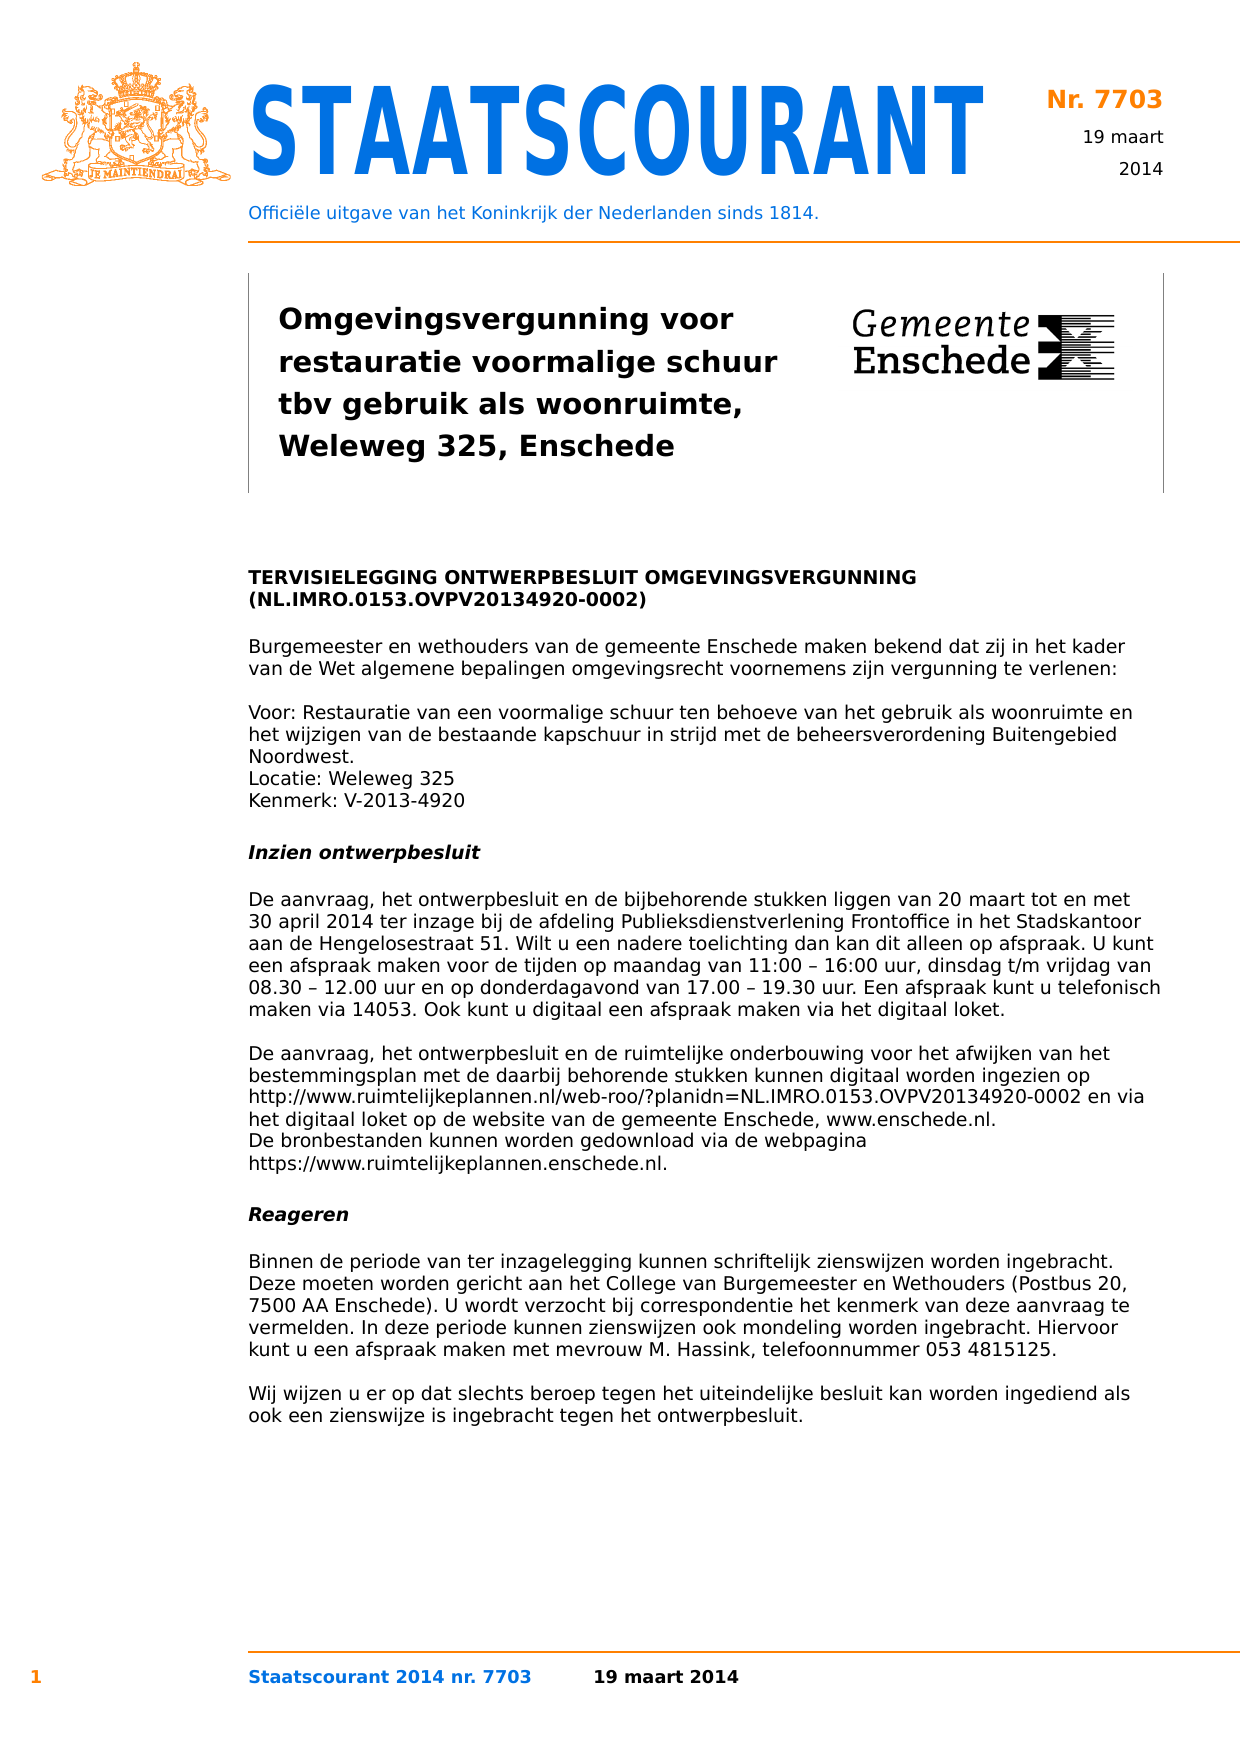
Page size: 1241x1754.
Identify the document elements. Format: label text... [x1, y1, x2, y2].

table_header [25, 62, 248, 241]
subtitle TERVISIELEGGING ONTWERPBESLUIT OMGEVINGSVERGUNNING (NL.IMRO.0153.OVPV20134920-0002) [248, 567, 1163, 611]
text Voor: Restauratie van een voormalige schuur ten behoeve van het gebruik als woonruimte en het wijzigen van de bestaande kapschuur in strijd met de beheersverordening Buitengebied Noordwest. [248, 702, 1163, 768]
subtitle Reageren [248, 1204, 1163, 1226]
text Wij wijzen u er op dat slechts beroep tegen het uiteindelijke besluit kan worden ingediend als ook een zienswijze is ingebracht tegen het ontwerpbesluit. [248, 1383, 1163, 1427]
text https://www.ruimtelijkeplannen.enschede.nl. [248, 1152, 1163, 1174]
table_header Nr. 7703 [998, 62, 1240, 121]
text Kenmerk: V-2013-4920 [248, 790, 1163, 812]
text Burgemeester en wethouders van de gemeente Enschede maken bekend dat zij in het kader van de Wet algemene bepalingen omgevingsrecht voornemens zijn vergunning te verlenen: [248, 636, 1163, 680]
text De bronbestanden kunnen worden gedownload via de webpagina [248, 1130, 1163, 1152]
text Binnen de periode van ter inzagelegging kunnen schriftelijk zienswijzen worden ingebracht. Deze moeten worden gericht aan het College van Burgemeester en Wethouders (Postbus 20, 7500 AA Enschede). U wordt verzocht bij correspondentie het kenmerk van deze aanvraag te vermelden. In deze periode kunnen zienswijzen ook mondeling worden ingebracht. Hiervoor kunt u een afspraak maken met mevrouw M. Hassink, telefoonnummer 053 4815125. [248, 1251, 1163, 1361]
picture [838, 302, 1134, 391]
table_cell 19 maart [998, 121, 1240, 153]
table_cell Officiële uitgave van het Koninkrijk der Nederlanden sinds 1814. [248, 203, 1240, 241]
subtitle Inzien ontwerpbesluit [248, 842, 1163, 864]
text http://www.ruimtelijkeplannen.nl/web-roo/?planidn=NL.IMRO.0153.OVPV20134920-0002 en via het digitaal loket op de website van de gemeente Enschede, www.enschede.nl. [248, 1086, 1163, 1130]
table_header STAATSCOURANT [248, 62, 998, 203]
picture [41, 62, 231, 186]
table_cell 2014 [998, 153, 1240, 203]
text De aanvraag, het ontwerpbesluit en de ruimtelijke onderbouwing voor het afwijken van het bestemmingsplan met de daarbij behorende stukken kunnen digitaal worden ingezien op [248, 1042, 1163, 1086]
text De aanvraag, het ontwerpbesluit en de bijbehorende stukken liggen van 20 maart tot en met 30 april 2014 ter inzage bij de afdeling Publieksdienstverlening Frontoffice in het Stadskantoor aan de Hengelosestraat 51. Wilt u een nadere toelichting dan kan dit alleen op afspraak. U kunt een afspraak maken voor de tijden op maandag van 11:00 – 16:00 uur, dinsdag t/m vrijdag van 08.30 – 12.00 uur en op donderdagavond van 17.00 – 19.30 uur. Een afspraak kunt u telefonisch maken via 14053. Ook kunt u digitaal een afspraak maken via het digitaal loket. [248, 889, 1163, 1021]
subtitle Omgevingsvergunning voor restauratie voormalige schuur tbv gebruik als woonruimte, Weleweg 325, Enschede [249, 273, 1163, 493]
text Locatie: Weleweg 325 [248, 768, 1163, 790]
